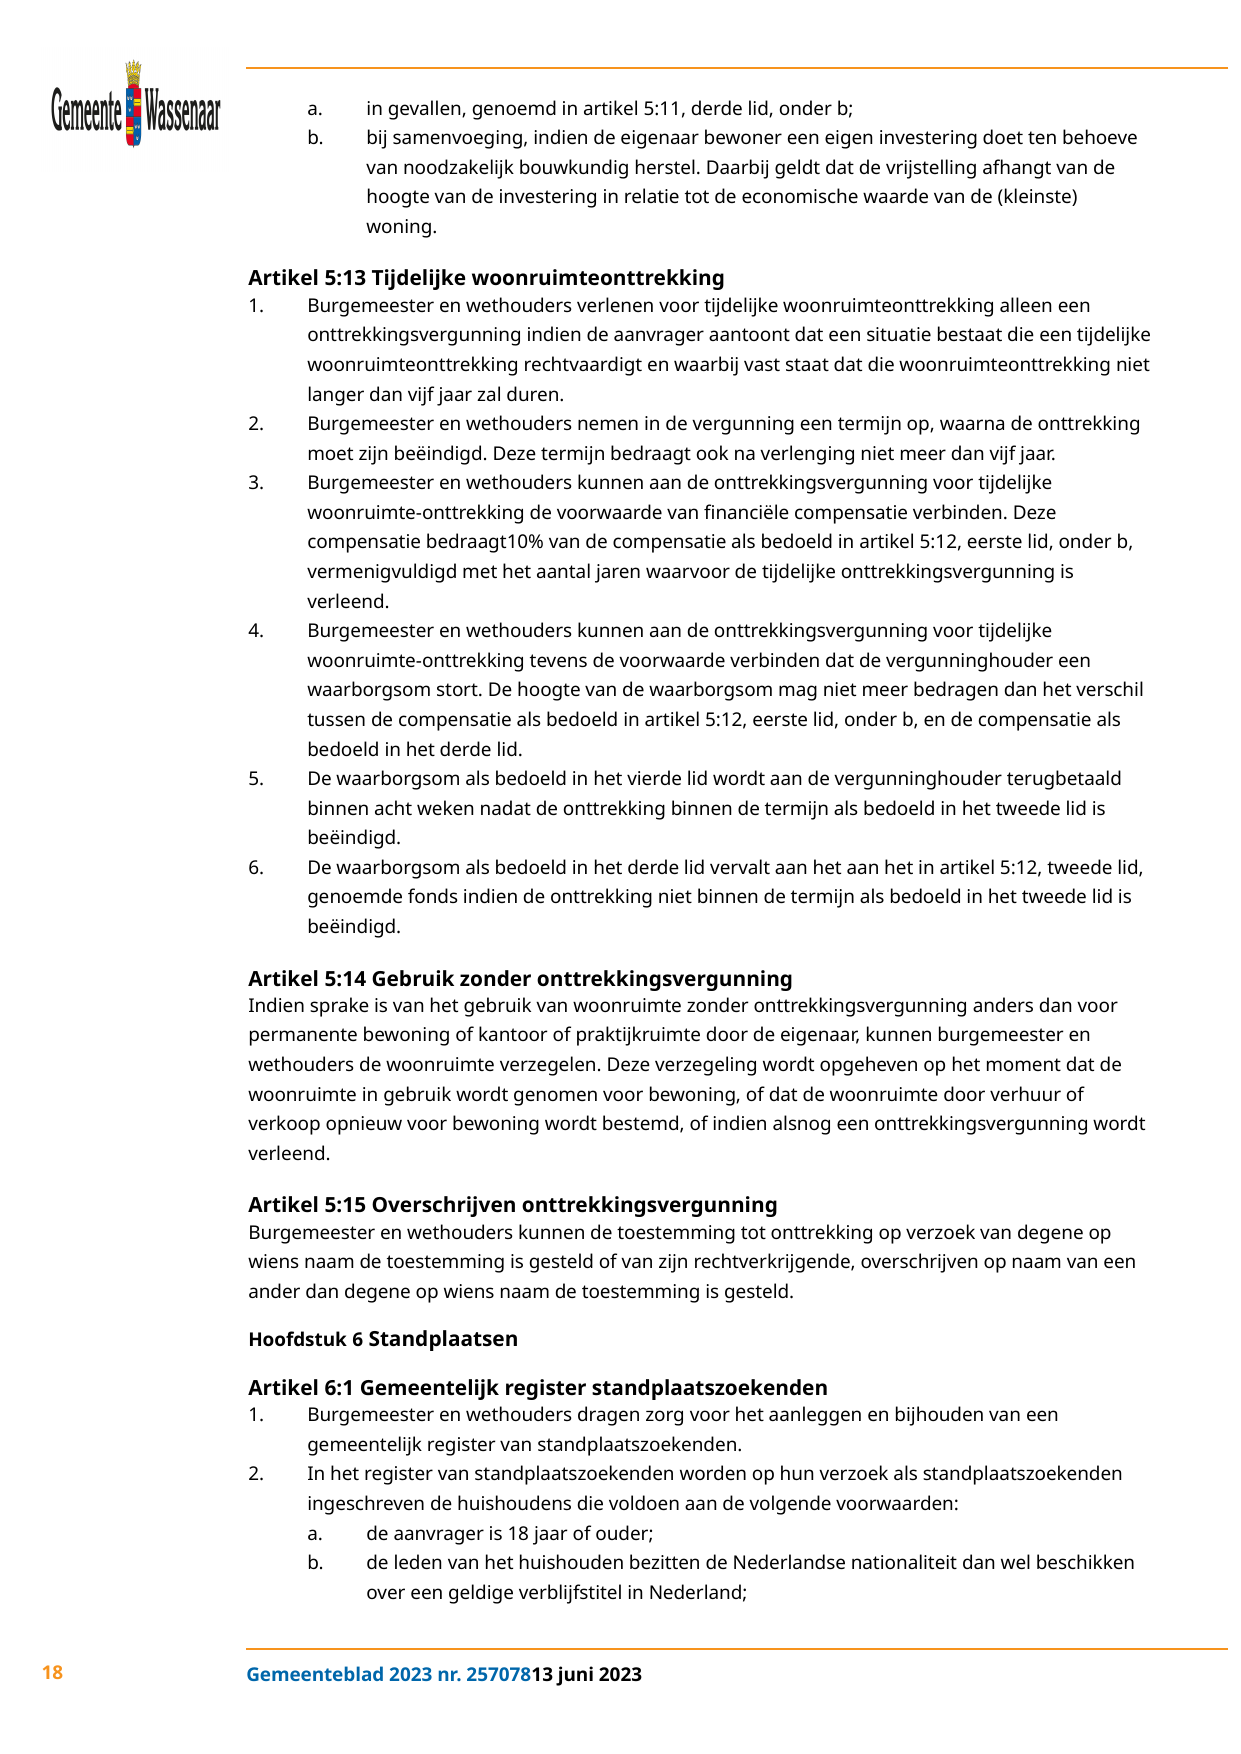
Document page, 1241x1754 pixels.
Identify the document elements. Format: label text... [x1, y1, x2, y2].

list De waarborgsom als bedoeld in het derde lid vervalt aan het aan het in artikel 5:12, tweede lid, genoemde fonds indien de onttrekking niet binnen de termijn als bedoeld in het tweede lid is beëindigd. [248, 854, 1152, 939]
text Artikel 5:15 Overschrijven onttrekkingsvergunning [248, 1190, 1152, 1219]
list Burgemeester en wethouders kunnen aan de onttrekkingsvergunning voor tijdelijke woonruimte-onttrekking de voorwaarde van financiële compensatie verbinden. Deze compensatie bedraagt10% van de compensatie als bedoeld in artikel 5:12, eerste lid, onder b, vermenigvuldigd met het aantal jaren waarvoor de tijdelijke onttrekkingsvergunning is verleend. [248, 469, 1152, 613]
list de aanvrager is 18 jaar of ouder; [307, 1520, 1152, 1545]
list Burgemeester en wethouders verlenen voor tijdelijke woonruimteonttrekking alleen een onttrekkingsvergunning indien de aanvrager aantoont dat een situatie bestaat die een tijdelijke woonruimteonttrekking rechtvaardigt en waarbij vast staat dat die woonruimteonttrekking niet langer dan vijf jaar zal duren. [248, 292, 1152, 406]
list De waarborgsom als bedoeld in het vierde lid wordt aan de vergunninghouder terugbetaald binnen acht weken nadat de onttrekking binnen de termijn als bedoeld in het tweede lid is beëindigd. [248, 765, 1152, 850]
text Indien sprake is van het gebruik van woonruimte zonder onttrekkingsvergunning anders dan voor permanente bewoning of kantoor of praktijkruimte door de eigenaar, kunnen burgemeester en wethouders de woonruimte verzegelen. Deze verzegeling wordt opgeheven op het moment dat de woonruimte in gebruik wordt genomen voor bewoning, of dat de woonruimte door verhuur of verkoop opnieuw voor bewoning wordt bestemd, of indien alsnog een onttrekkingsvergunning wordt verleend. [248, 992, 1152, 1166]
list Burgemeester en wethouders nemen in de vergunning een termijn op, waarna de onttrekking moet zijn beëindigd. Deze termijn bedraagt ook na verlenging niet meer dan vijf jaar. [248, 410, 1152, 466]
text Artikel 5:13 Tijdelijke woonruimteonttrekking [248, 263, 1152, 292]
list bij samenvoeging, indien de eigenaar bewoner een eigen investering doet ten behoeve van noodzakelijk bouwkundig herstel. Daarbij geldt dat de vrijstelling afhangt van de hoogte van de investering in relatie tot de economische waarde van de (kleinste) woning. [307, 124, 1152, 239]
list de leden van het huishouden bezitten de Nederlandse nationaliteit dan wel beschikken over een geldige verblijfstitel in Nederland; [307, 1549, 1152, 1604]
list In het register van standplaatszoekenden worden op hun verzoek als standplaatszoekenden ingeschreven de huishoudens die voldoen aan de volgende voorwaarden: [248, 1461, 1152, 1516]
list in gevallen, genoemd in artikel 5:11, derde lid, onder b; [307, 95, 1152, 121]
text Hoofdstuk 6 Standplaatsen [248, 1324, 1152, 1352]
list Burgemeester en wethouders dragen zorg voor het aanleggen en bijhouden van een gemeentelijk register van standplaatszoekenden. [248, 1401, 1152, 1457]
list Burgemeester en wethouders kunnen aan de onttrekkingsvergunning voor tijdelijke woonruimte-onttrekking tevens de voorwaarde verbinden dat de vergunninghouder een waarborgsom stort. De hoogte van de waarborgsom mag niet meer bedragen dan het verschil tussen de compensatie als bedoeld in artikel 5:12, eerste lid, onder b, en de compensatie als bedoeld in het derde lid. [248, 617, 1152, 761]
text Burgemeester en wethouders kunnen de toestemming tot onttrekking op verzoek van degene op wiens naam de toestemming is gesteld of van zijn rechtverkrijgende, overschrijven op naam van een ander dan degene op wiens naam de toestemming is gesteld. [248, 1219, 1152, 1304]
picture [41, 47, 231, 172]
text Artikel 5:14 Gebruik zonder onttrekkingsvergunning [248, 964, 1152, 992]
text Artikel 6:1 Gemeentelijk register standplaatszoekenden [248, 1373, 1152, 1401]
